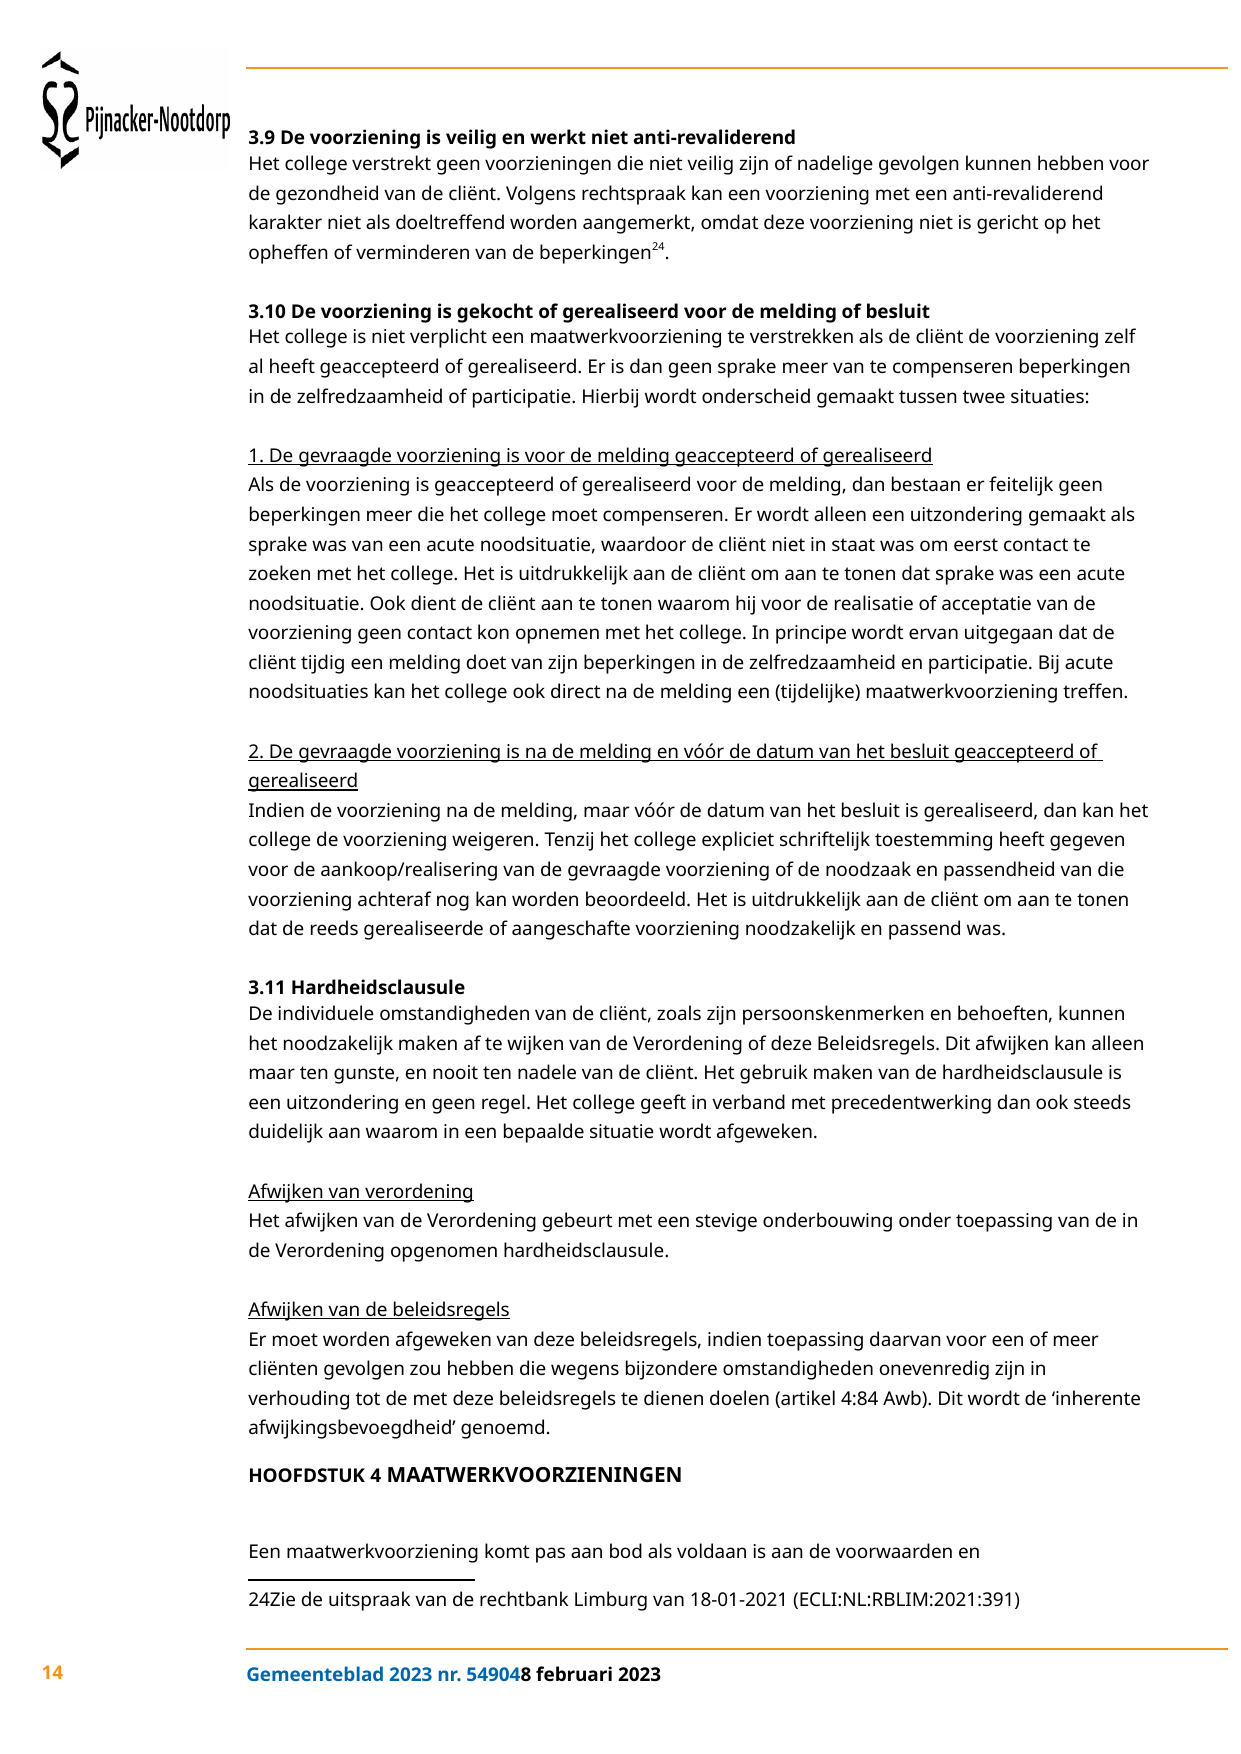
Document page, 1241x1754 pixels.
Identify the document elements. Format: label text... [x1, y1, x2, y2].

text Het afwijken van de Verordening gebeurt met een stevige onderbouwing onder toepassing van de in de Verordening opgenomen hardheidsclausule. [248, 1207, 1152, 1263]
text 3.10 De voorziening is gekocht of gerealiseerd voor de melding of besluit [248, 298, 1152, 324]
text HOOFDSTUK 4 MAATWERKVOORZIENINGEN [248, 1460, 1152, 1488]
text Afwijken van verordening [248, 1178, 1152, 1203]
picture [41, 47, 231, 172]
text 1. De gevraagde voorziening is voor de melding geaccepteerd of gerealiseerd [248, 442, 1152, 468]
text De individuele omstandigheden van de cliënt, zoals zijn persoonskenmerken en behoeften, kunnen het noodzakelijk maken af te wijken van de Verordening of deze Beleidsregels. Dit afwijken kan alleen maar ten gunste, en nooit ten nadele van de cliënt. Het gebruik maken van de hardheidsclausule is een uitzondering en geen regel. Het college geeft in verband met precedentwerking dan ook steeds duidelijk aan waarom in een bepaalde situatie wordt afgeweken. [248, 1000, 1152, 1144]
text Indien de voorziening na de melding, maar vóór de datum van het besluit is gerealiseerd, dan kan het college de voorziening weigeren. Tenzij het college expliciet schriftelijk toestemming heeft gegeven voor de aankoop/realisering van de gevraagde voorziening of de noodzaak en passendheid van die voorziening achteraf nog kan worden beoordeeld. Het is uitdrukkelijk aan de cliënt om aan te tonen dat de reeds gerealiseerde of aangeschafte voorziening noodzakelijk en passend was. [248, 797, 1152, 941]
text 3.9 De voorziening is veilig en werkt niet anti-revaliderend [248, 124, 1152, 150]
text 2. De gevraagde voorziening is na de melding en vóór de datum van het besluit geaccepteerd of gerealiseerd [248, 738, 1152, 793]
text Het college verstrekt geen voorzieningen die niet veilig zijn of nadelige gevolgen kunnen hebben voor de gezondheid van de cliënt. Volgens rechtspraak kan een voorziening met een anti-revaliderend karakter niet als doeltreffend worden aangemerkt, omdat deze voorziening niet is gericht op het opheffen of verminderen van de beperkingen. [248, 150, 1152, 264]
text Afwijken van de beleidsregels [248, 1296, 1152, 1322]
text Het college is niet verplicht een maatwerkvoorziening te verstrekken als de cliënt de voorziening zelf al heeft geaccepteerd of gerealiseerd. Er is dan geen sprake meer van te compenseren beperkingen in de zelfredzaamheid of participatie. Hierbij wordt onderscheid gemaakt tussen twee situaties: [248, 324, 1152, 409]
text 3.11 Hardheidsclausule [248, 974, 1152, 1000]
text Zie de uitspraak van de rechtbank Limburg van 18-01-2021 (ECLI:NL:RBLIM:2021:391) [248, 1586, 1152, 1612]
text Er moet worden afgeweken van deze beleidsregels, indien toepassing daarvan voor een of meer cliënten gevolgen zou hebben die wegens bijzondere omstandigheden onevenredig zijn in verhouding tot de met deze beleidsregels te dienen doelen (artikel 4:84 Awb). Dit wordt de ‘inherente afwijkingsbevoegdheid’ genoemd. [248, 1326, 1152, 1440]
text Een maatwerkvoorziening komt pas aan bod als voldaan is aan de voorwaarden en [248, 1538, 1152, 1563]
text Als de voorziening is geaccepteerd of gerealiseerd voor de melding, dan bestaan er feitelijk geen beperkingen meer die het college moet compenseren. Er wordt alleen een uitzondering gemaakt als sprake was van een acute noodsituatie, waardoor de cliënt niet in staat was om eerst contact te zoeken met het college. Het is uitdrukkelijk aan de cliënt om aan te tonen dat sprake was een acute noodsituatie. Ook dient de cliënt aan te tonen waarom hij voor de realisatie of acceptatie van de voorziening geen contact kon opnemen met het college. In principe wordt ervan uitgegaan dat de cliënt tijdig een melding doet van zijn beperkingen in de zelfredzaamheid en participatie. Bij acute noodsituaties kan het college ook direct na de melding een (tijdelijke) maatwerkvoorziening treffen. [248, 472, 1152, 704]
